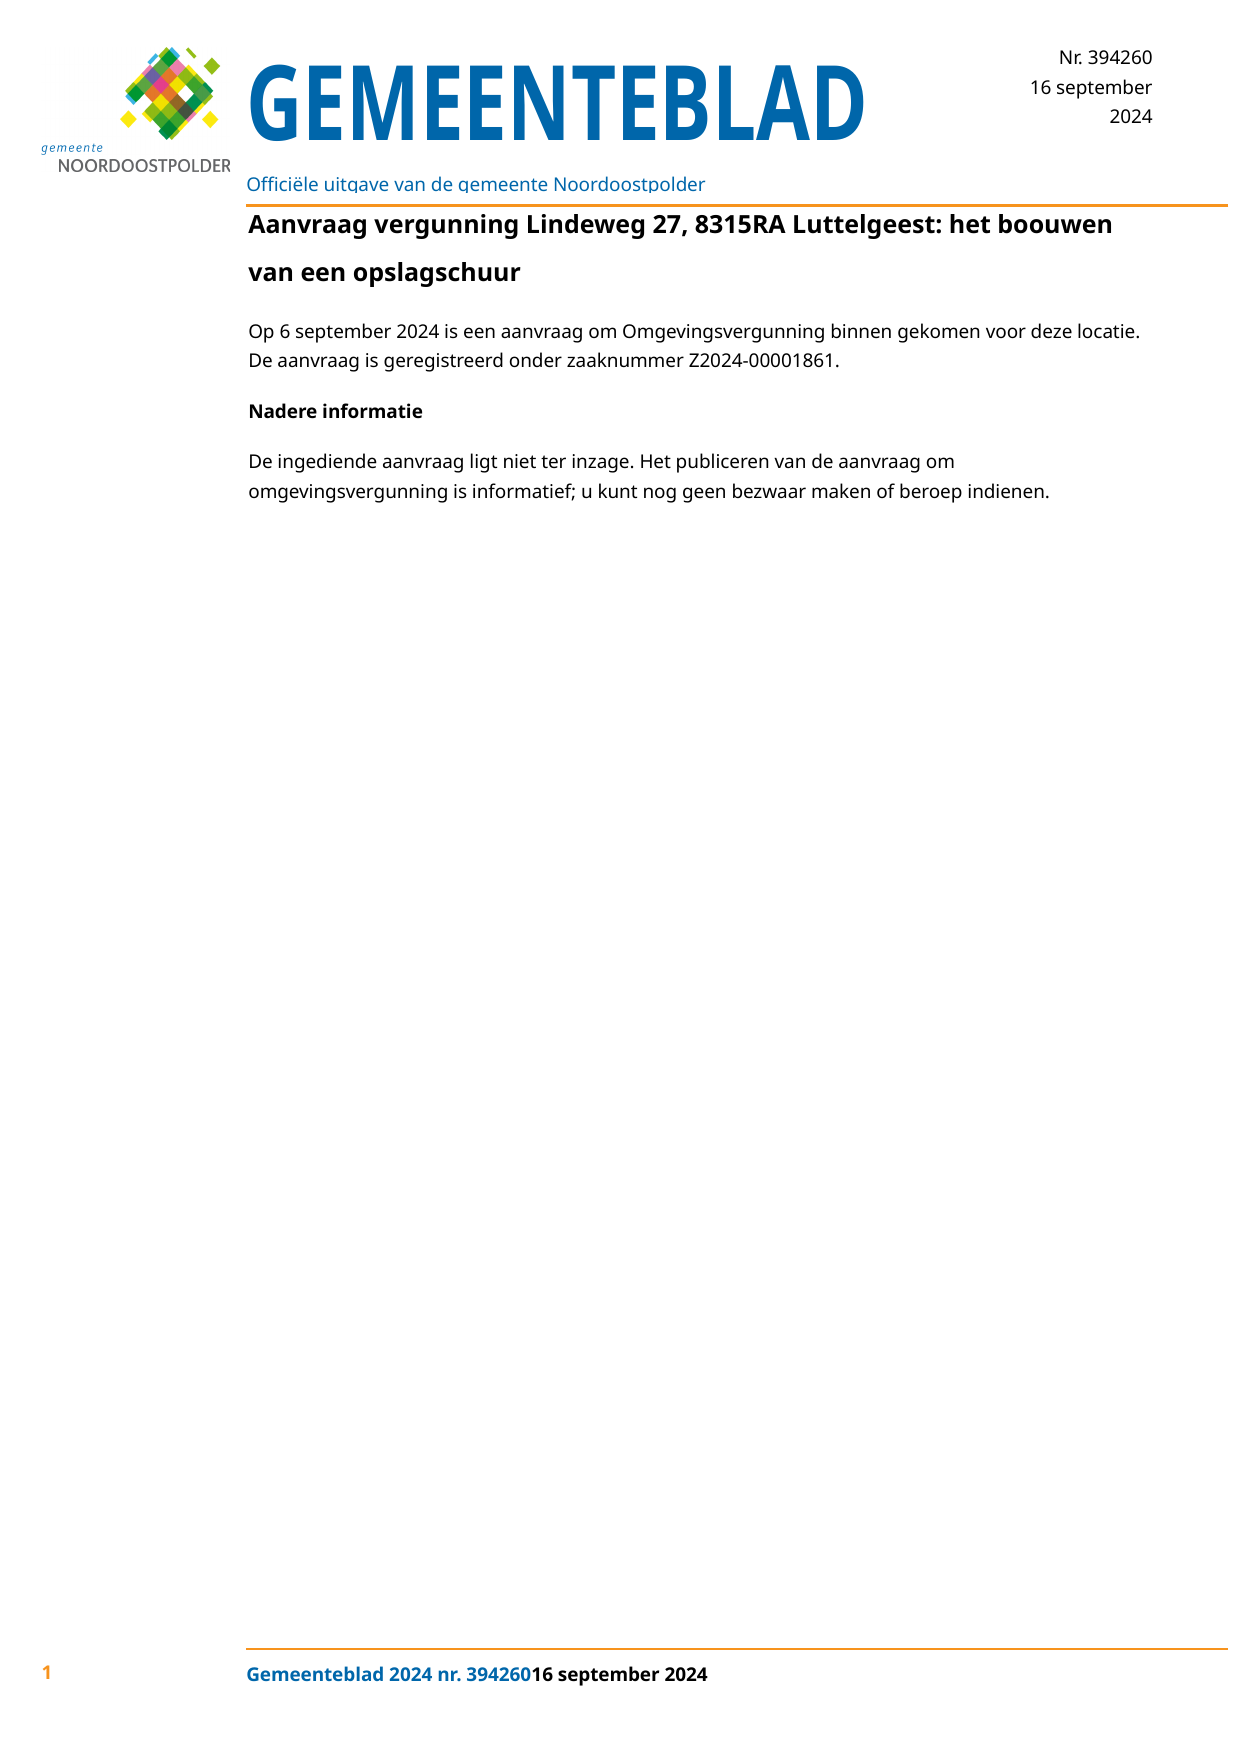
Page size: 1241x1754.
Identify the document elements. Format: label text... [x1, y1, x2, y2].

text De ingediende aanvraag ligt niet ter inzage. Het publiceren van de aanvraag om omgevingsvergunning is informatief; u kunt nog geen bezwaar maken of beroep indienen. [248, 448, 1152, 504]
picture [41, 47, 231, 172]
text Aanvraag vergunning Lindeweg 27, 8315RA Luttelgeest: het boouwen van een opslagschuur [248, 207, 1152, 288]
text Op 6 september 2024 is een aanvraag om Omgevingsvergunning binnen gekomen voor deze locatie. De aanvraag is geregistreerd onder zaaknummer Z2024-00001861. [248, 318, 1152, 373]
text Nadere informatie [248, 398, 1152, 424]
